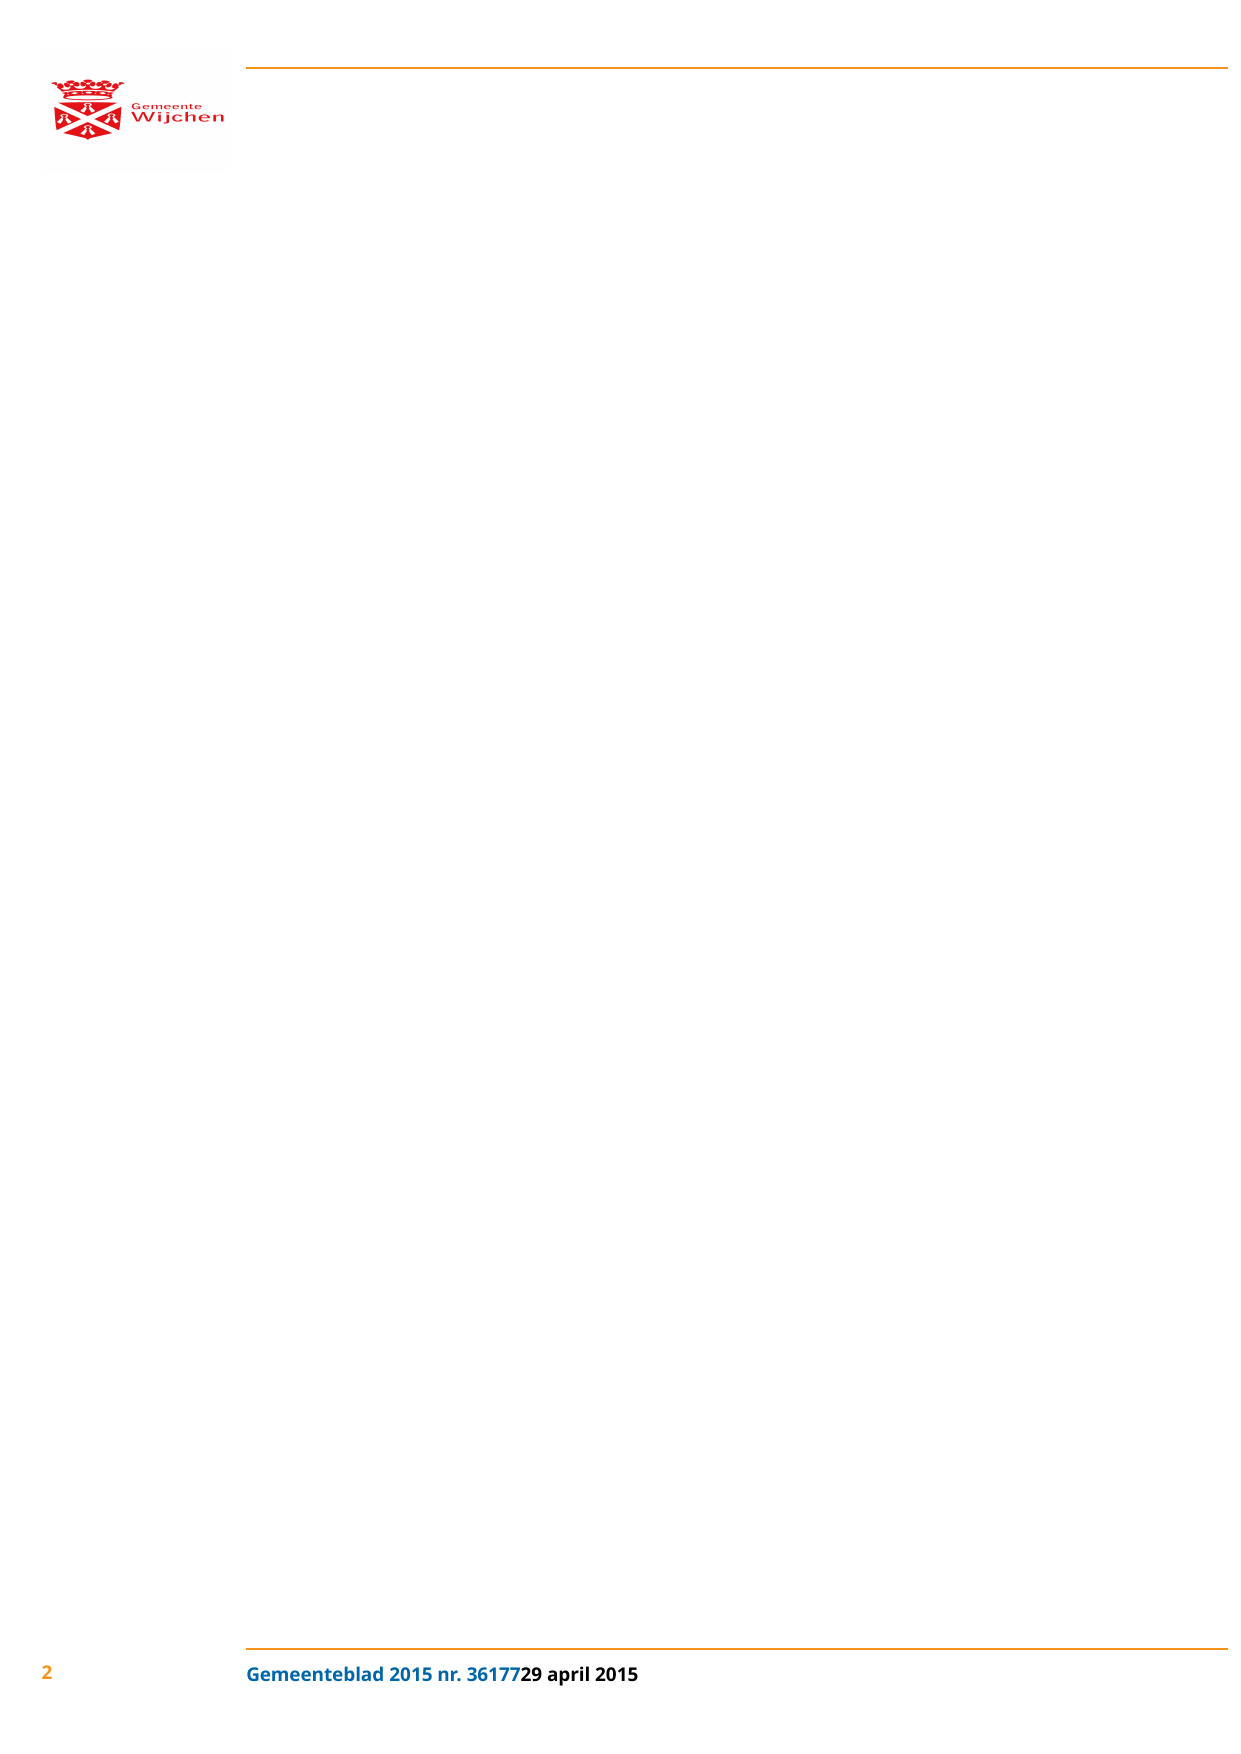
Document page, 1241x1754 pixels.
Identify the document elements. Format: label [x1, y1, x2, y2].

picture [41, 47, 231, 172]
